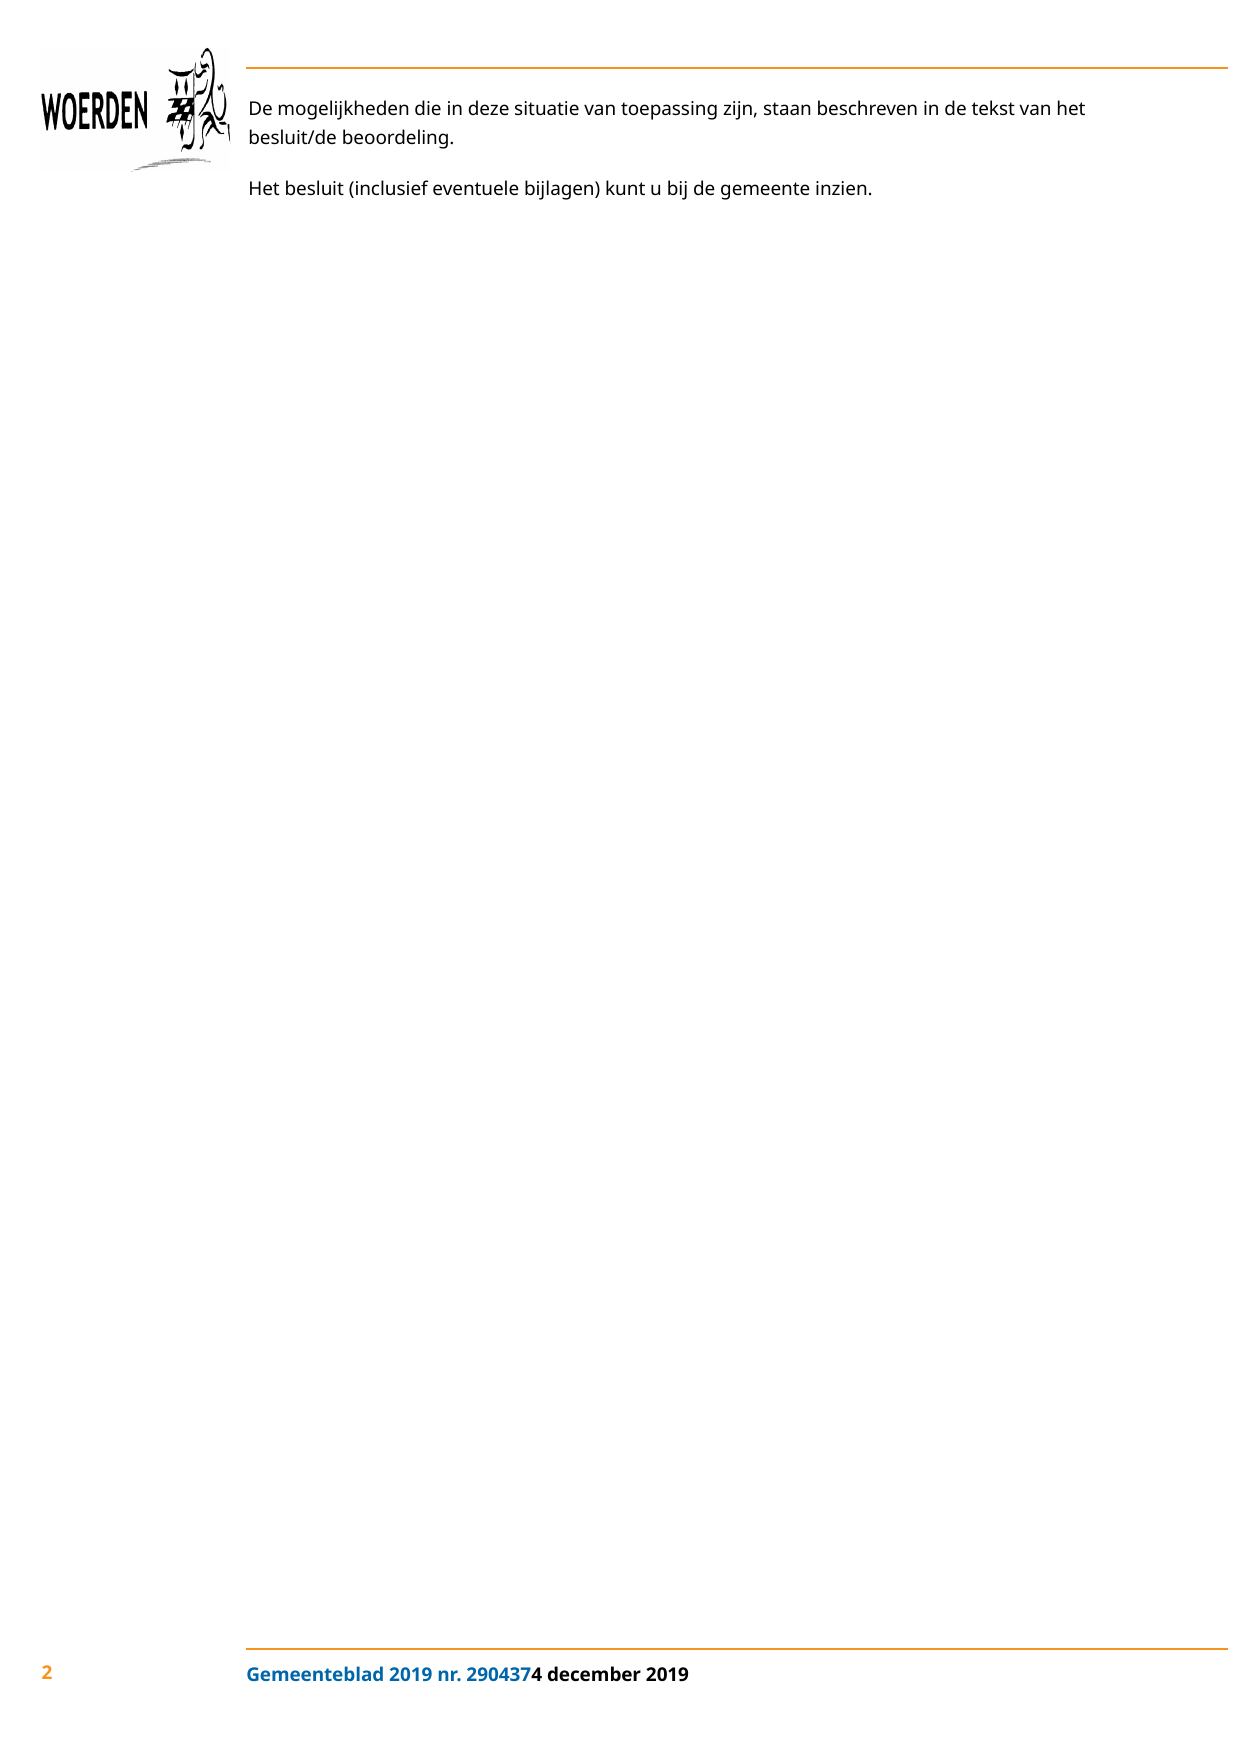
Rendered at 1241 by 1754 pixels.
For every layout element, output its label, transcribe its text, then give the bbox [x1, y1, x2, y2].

picture [41, 47, 231, 172]
text Het besluit (inclusief eventuele bijlagen) kunt u bij de gemeente inzien. [248, 175, 1152, 201]
text De mogelijkheden die in deze situatie van toepassing zijn, staan beschreven in de tekst van het besluit/de beoordeling. [248, 95, 1152, 150]
